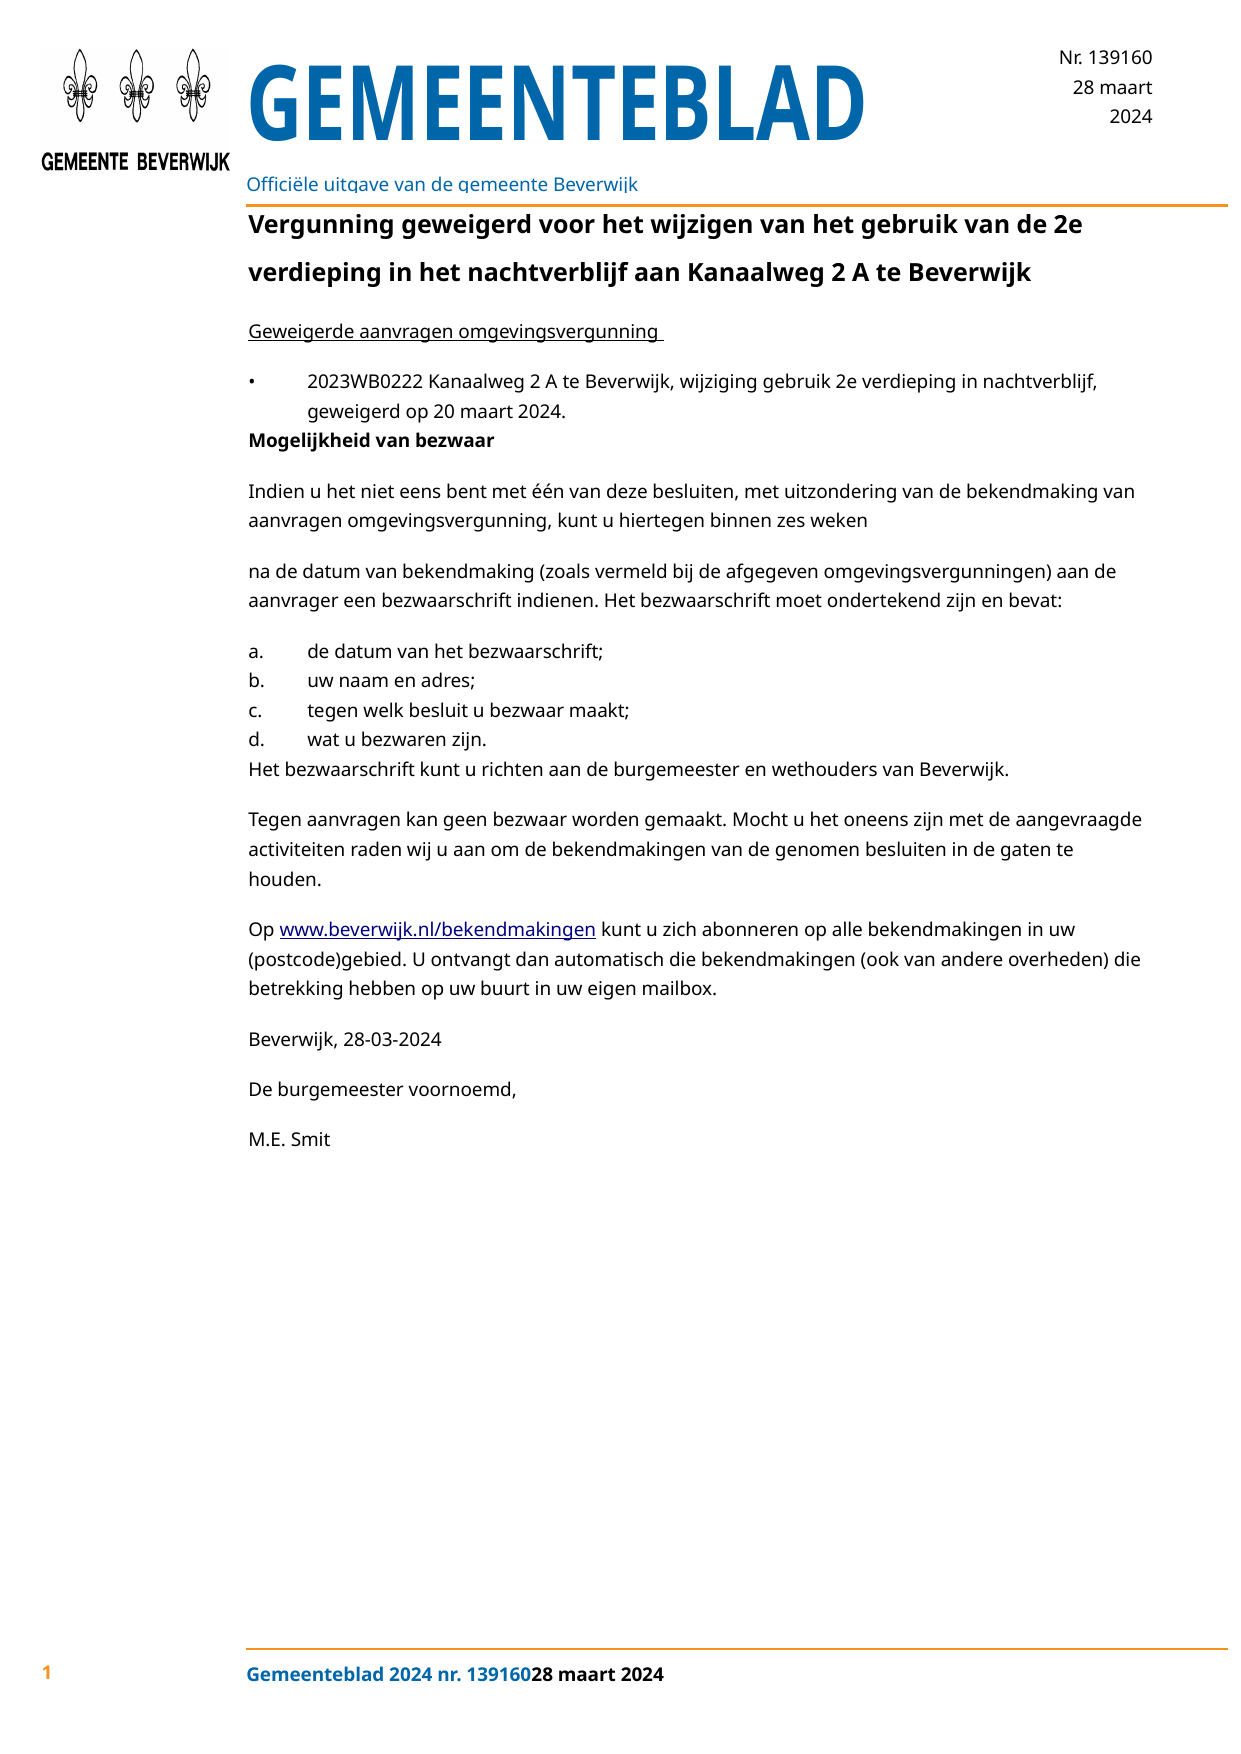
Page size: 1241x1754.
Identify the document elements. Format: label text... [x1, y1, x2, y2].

list wat u bezwaren zijn. [248, 727, 1152, 752]
text Geweigerde aanvragen omgevingsvergunning [248, 318, 1152, 344]
text Op www.beverwijk.nl/bekendmakingen kunt u zich abonneren op alle bekendmakingen in uw (postcode)gebied. U ontvangt dan automatisch die bekendmakingen (ook van andere overheden) die betrekking hebben op uw buurt in uw eigen mailbox. [248, 916, 1152, 1001]
text Mogelijkheid van bezwaar [248, 427, 1152, 453]
text na de datum van bekendmaking (zoals vermeld bij de afgegeven omgevingsvergunningen) aan de aanvrager een bezwaarschrift indienen. Het bezwaarschrift moet ondertekend zijn en bevat: [248, 558, 1152, 613]
text Vergunning geweigerd voor het wijzigen van het gebruik van de 2e verdieping in het nachtverblijf aan Kanaalweg 2 A te Beverwijk [248, 207, 1152, 288]
text M.E. Smit [248, 1127, 1152, 1152]
text Het bezwaarschrift kunt u richten aan de burgemeester en wethouders van Beverwijk. [248, 756, 1152, 782]
list de datum van het bezwaarschrift; [248, 638, 1152, 664]
list 2023WB0222 Kanaalweg 2 A te Beverwijk, wijziging gebruik 2e verdieping in nachtverblijf, geweigerd op 20 maart 2024. [248, 368, 1152, 424]
text De burgemeester voornoemd, [248, 1076, 1152, 1102]
list uw naam en adres; [248, 667, 1152, 693]
text Beverwijk, 28-03-2024 [248, 1026, 1152, 1052]
text Tegen aanvragen kan geen bezwaar worden gemaakt. Mocht u het oneens zijn met de aangevraagde activiteiten raden wij u aan om de bekendmakingen van de genomen besluiten in de gaten te houden. [248, 807, 1152, 892]
picture [41, 47, 231, 172]
list tegen welk besluit u bezwaar maakt; [248, 697, 1152, 723]
text Indien u het niet eens bent met één van deze besluiten, met uitzondering van de bekendmaking van aanvragen omgevingsvergunning, kunt u hiertegen binnen zes weken [248, 478, 1152, 533]
